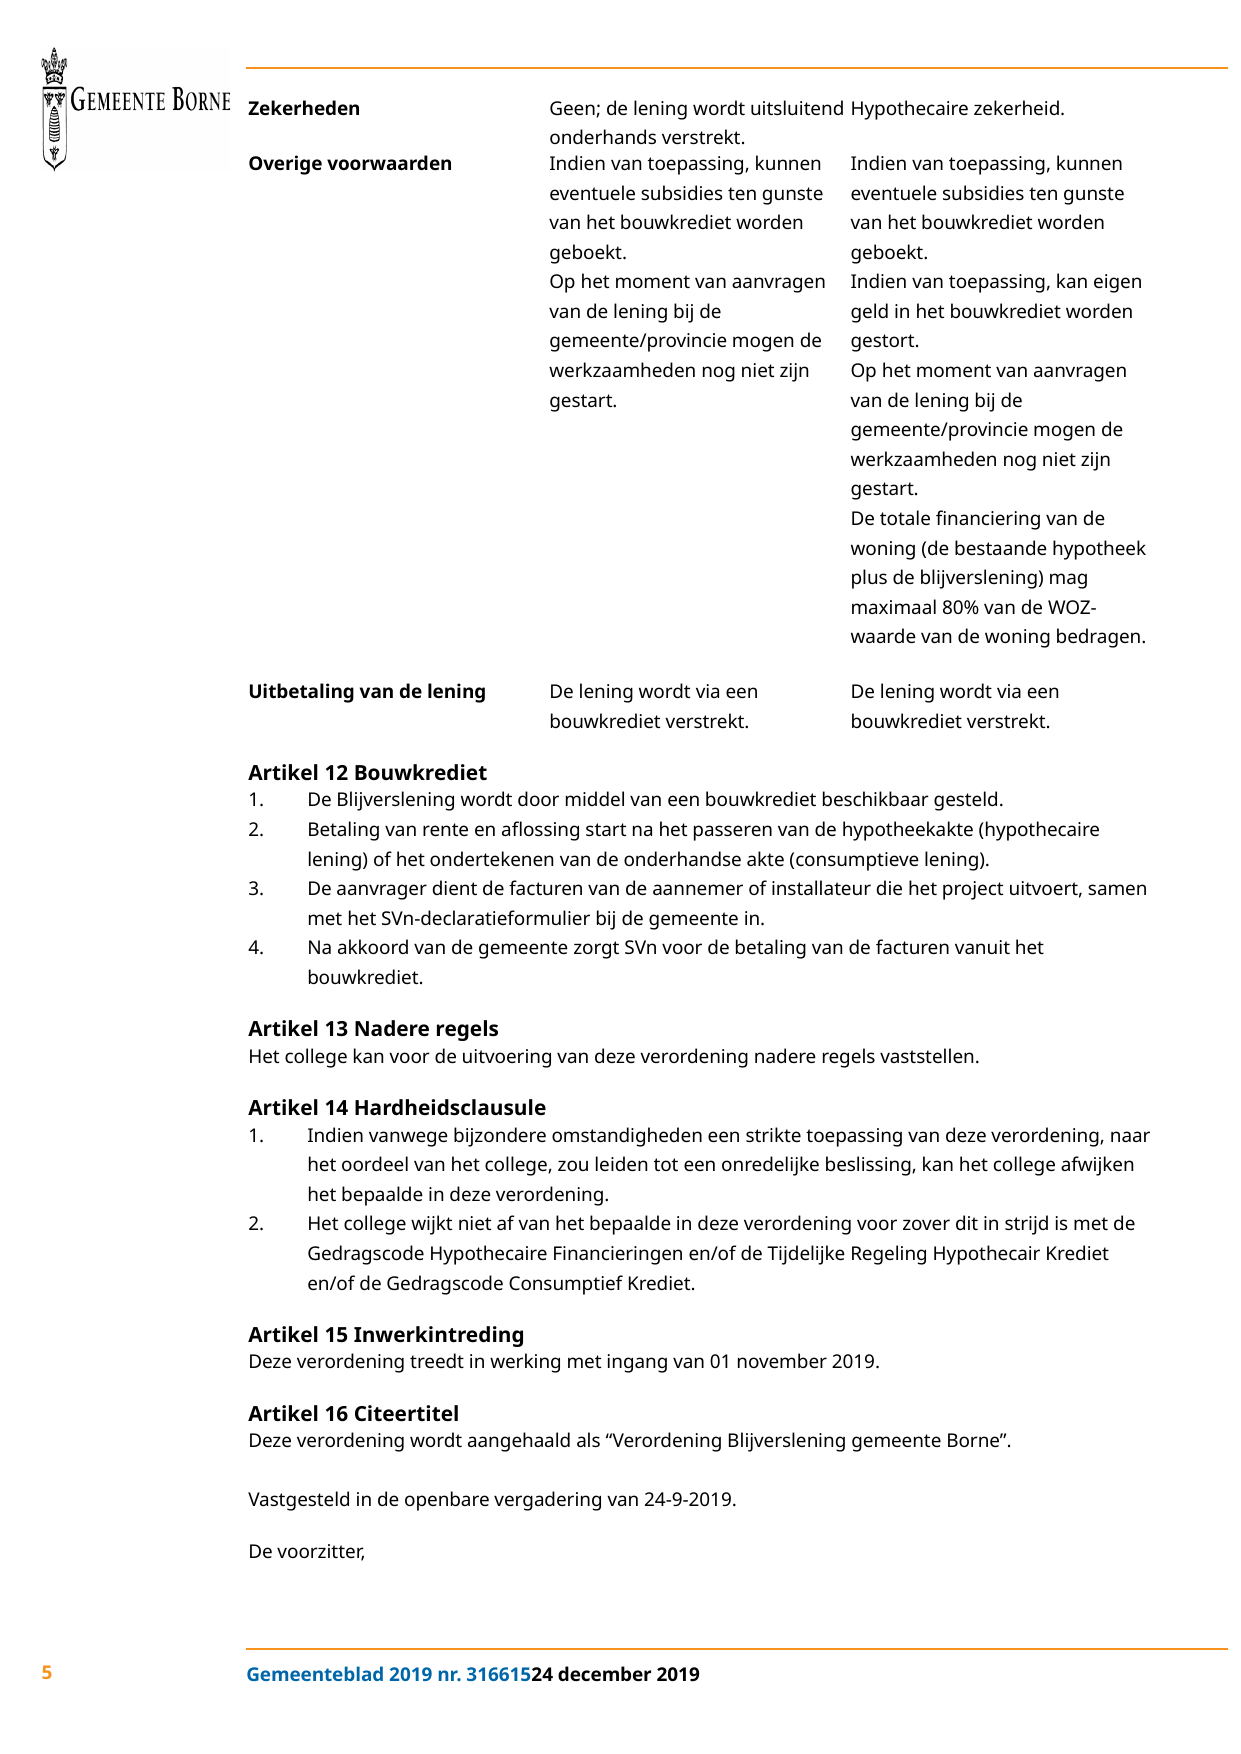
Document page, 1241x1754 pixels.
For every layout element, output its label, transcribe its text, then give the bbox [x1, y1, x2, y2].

table_cell De lening wordt via een bouwkrediet verstrekt. [850, 679, 1152, 734]
list Het college wijkt niet af van het bepaalde in deze verordening voor zover dit in strijd is met de Gedragscode Hypothecaire Financieringen en/of de Tijdelijke Regeling Hypothecair Krediet en/of de Gedragscode Consumptief Krediet. [248, 1211, 1152, 1295]
text Deze verordening wordt aangehaald als “Verordening Blijverslening gemeente Borne”. [248, 1427, 1152, 1453]
table_cell Indien van toepassing, kunnen eventuele subsidies ten gunste van het bouwkrediet worden geboekt. Indien van toepassing, kan eigen geld in het bouwkrediet worden gestort. Op het moment van aanvragen van de lening bij de gemeente/provincie mogen de werkzaamheden nog niet zijn gestart. De totale financiering van de woning (de bestaande hypotheek plus de blijverslening) mag maximaal 80% van de WOZ-waarde van de woning bedragen. [850, 150, 1152, 679]
text Het college kan voor de uitvoering van deze verordening nadere regels vaststellen. [248, 1043, 1152, 1069]
list Na akkoord van de gemeente zorgt SVn voor de betaling van de facturen vanuit het bouwkrediet. [248, 934, 1152, 990]
table_cell Geen; de lening wordt uitsluitend onderhands verstrekt. [549, 95, 850, 150]
table_cell Hypothecaire zekerheid. [850, 95, 1152, 150]
list De aanvrager dient de facturen van de aannemer of installateur die het project uitvoert, samen met het SVn-declaratieformulier bij de gemeente in. [248, 875, 1152, 931]
picture [41, 47, 231, 172]
text Deze verordening treedt in werking met ingang van 01 november 2019. [248, 1348, 1152, 1374]
table_cell Zekerheden [248, 95, 549, 150]
text Artikel 14 Hardheidsclausule [248, 1093, 1152, 1122]
text Vastgesteld in de openbare vergadering van 24-9-2019. [248, 1487, 1152, 1512]
table_cell Indien van toepassing, kunnen eventuele subsidies ten gunste van het bouwkrediet worden geboekt. Op het moment van aanvragen van de lening bij de gemeente/provincie mogen de werkzaamheden nog niet zijn gestart. [549, 150, 850, 679]
text De voorzitter, [248, 1538, 1152, 1564]
table_cell De lening wordt via een bouwkrediet verstrekt. [549, 679, 850, 734]
text Artikel 16 Citeertitel [248, 1399, 1152, 1427]
text Artikel 12 Bouwkrediet [248, 758, 1152, 787]
list De Blijverslening wordt door middel van een bouwkrediet beschikbaar gesteld. [248, 787, 1152, 812]
text Artikel 13 Nadere regels [248, 1014, 1152, 1043]
list Indien vanwege bijzondere omstandigheden een strikte toepassing van deze verordening, naar het oordeel van het college, zou leiden tot een onredelijke beslissing, kan het college afwijken het bepaalde in deze verordening. [248, 1122, 1152, 1207]
table_cell Uitbetaling van de lening [248, 679, 549, 734]
list Betaling van rente en aflossing start na het passeren van de hypotheekakte (hypothecaire lening) of het ondertekenen van de onderhandse akte (consumptieve lening). [248, 816, 1152, 871]
text Artikel 15 Inwerkintreding [248, 1320, 1152, 1348]
table_cell Overige voorwaarden [248, 150, 549, 679]
